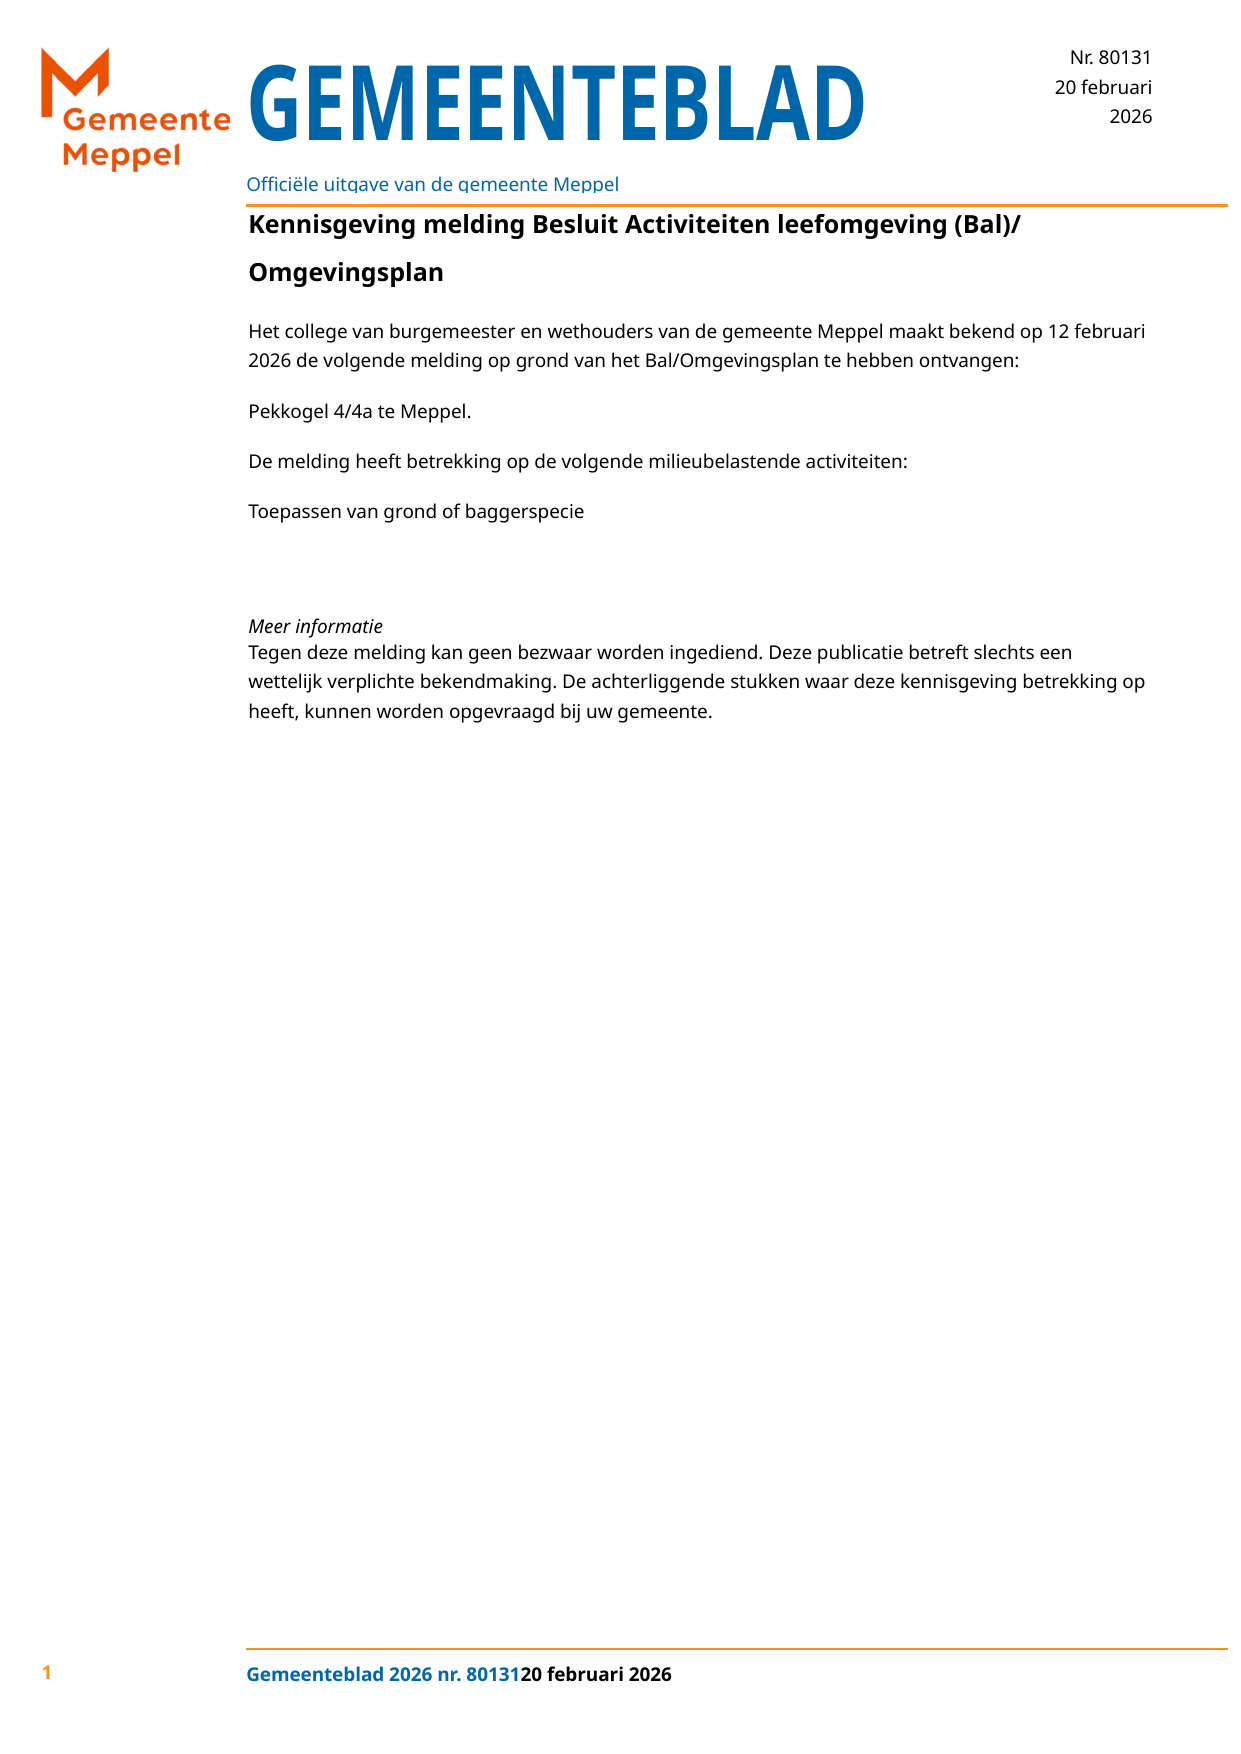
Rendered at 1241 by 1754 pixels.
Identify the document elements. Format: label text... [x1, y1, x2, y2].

text Het college van burgemeester en wethouders van de gemeente Meppel maakt bekend op 12 februari 2026 de volgende melding op grond van het Bal/Omgevingsplan te hebben ontvangen: [248, 318, 1152, 373]
text Tegen deze melding kan geen bezwaar worden ingediend. Deze publicatie betreft slechts een wettelijk verplichte bekendmaking. De achterliggende stukken waar deze kennisgeving betrekking op heeft, kunnen worden opgevraagd bij uw gemeente. [248, 639, 1152, 724]
picture [41, 47, 231, 172]
text Meer informatie [248, 613, 1152, 639]
text Toepassen van grond of baggerspecie [248, 499, 1152, 524]
text Kennisgeving melding Besluit Activiteiten leefomgeving (Bal)/ Omgevingsplan [248, 207, 1152, 288]
text Pekkogel 4/4a te Meppel. [248, 398, 1152, 424]
text De melding heeft betrekking op de volgende milieubelastende activiteiten: [248, 448, 1152, 474]
